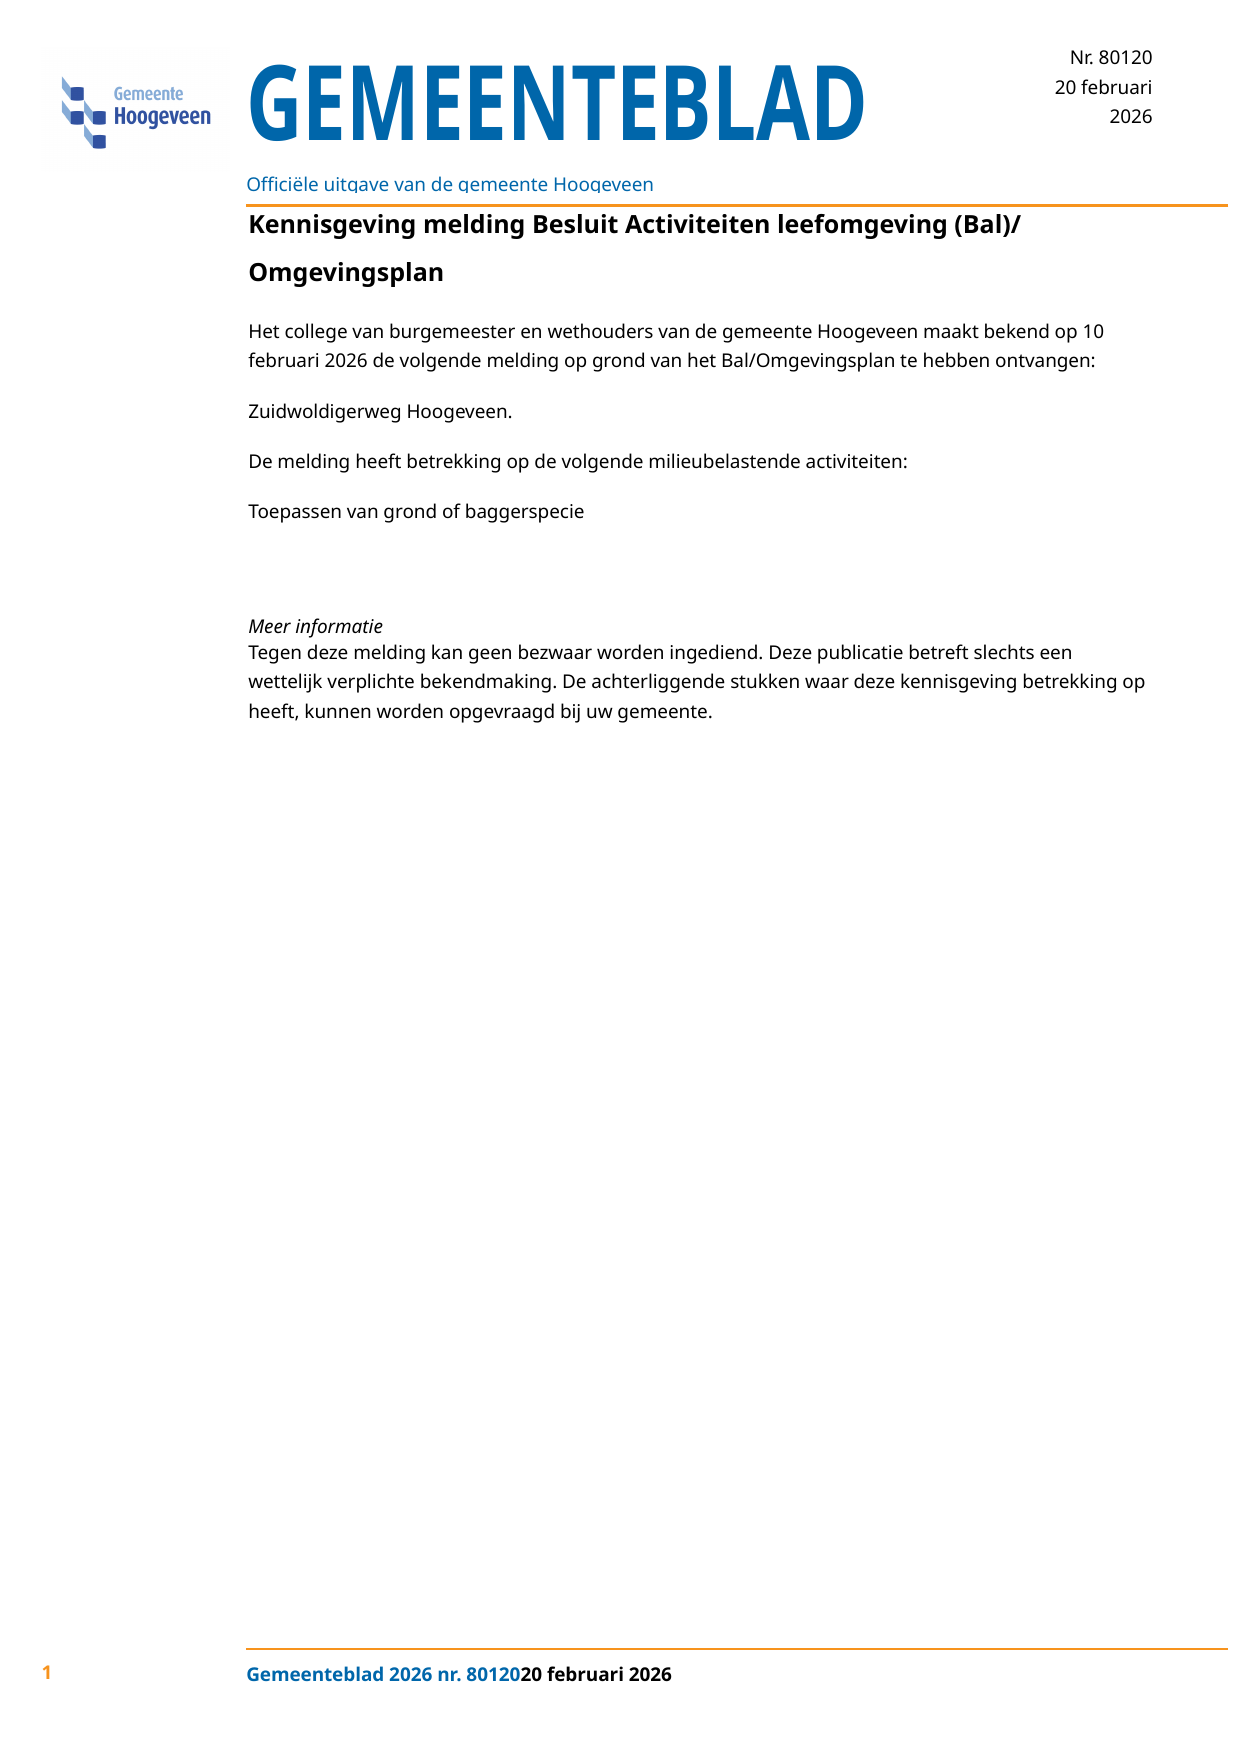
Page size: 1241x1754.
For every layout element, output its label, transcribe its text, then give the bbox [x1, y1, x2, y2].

text Zuidwoldigerweg Hoogeveen. [248, 398, 1152, 424]
text Het college van burgemeester en wethouders van de gemeente Hoogeveen maakt bekend op 10 februari 2026 de volgende melding op grond van het Bal/Omgevingsplan te hebben ontvangen: [248, 318, 1152, 373]
text Kennisgeving melding Besluit Activiteiten leefomgeving (Bal)/ Omgevingsplan [248, 207, 1152, 288]
text Toepassen van grond of baggerspecie [248, 499, 1152, 524]
text Meer informatie [248, 613, 1152, 639]
text Tegen deze melding kan geen bezwaar worden ingediend. Deze publicatie betreft slechts een wettelijk verplichte bekendmaking. De achterliggende stukken waar deze kennisgeving betrekking op heeft, kunnen worden opgevraagd bij uw gemeente. [248, 639, 1152, 724]
text De melding heeft betrekking op de volgende milieubelastende activiteiten: [248, 448, 1152, 474]
picture [41, 47, 231, 172]
